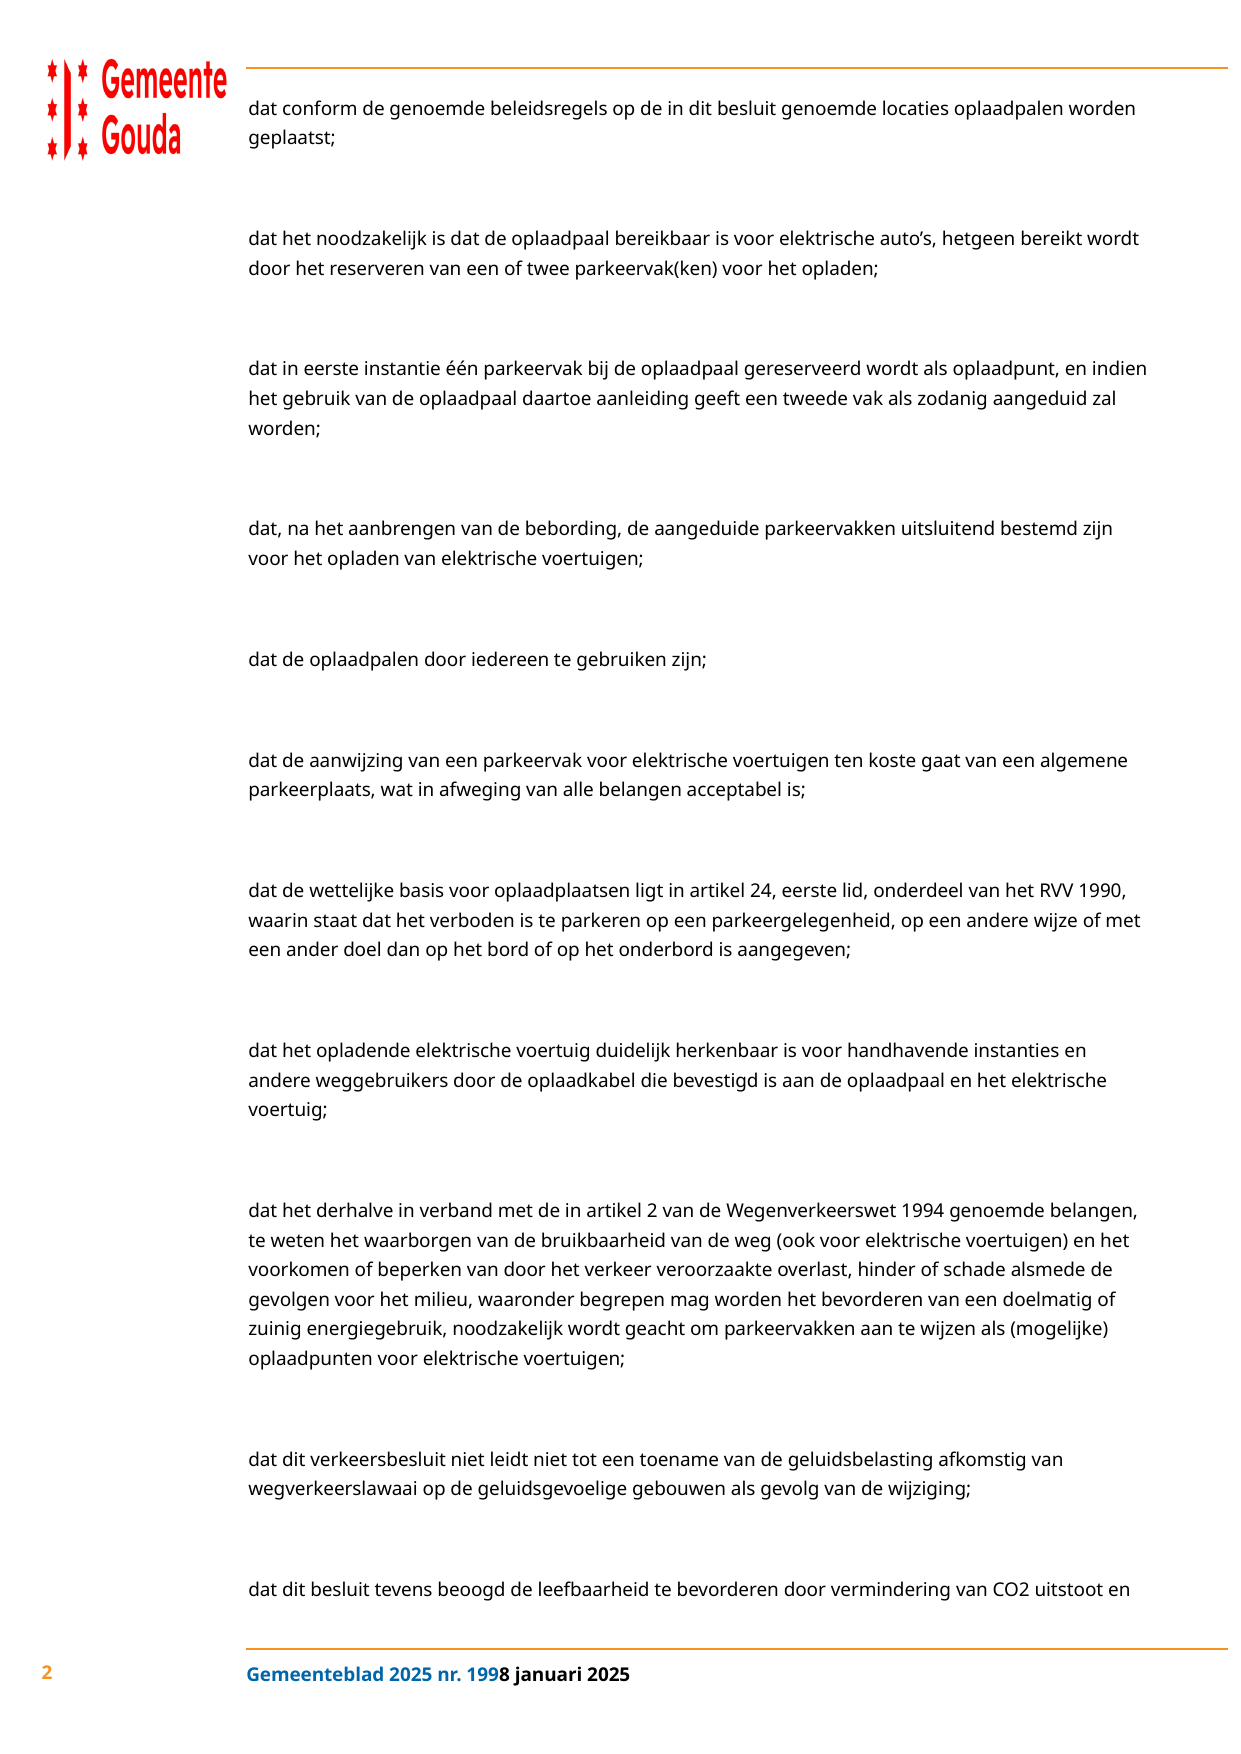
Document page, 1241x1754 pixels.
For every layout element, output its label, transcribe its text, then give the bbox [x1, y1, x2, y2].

text dat het opladende elektrische voertuig duidelijk herkenbaar is voor handhavende instanties en andere weggebruikers door de oplaadkabel die bevestigd is aan de oplaadpaal en het elektrische voertuig; [248, 1037, 1152, 1122]
text dat in eerste instantie één parkeervak bij de oplaadpaal gereserveerd wordt als oplaadpunt, en indien het gebruik van de oplaadpaal daartoe aanleiding geeft een tweede vak als zodanig aangeduid zal worden; [248, 356, 1152, 441]
text dat, na het aanbrengen van de bebording, de aangeduide parkeervakken uitsluitend bestemd zijn voor het opladen van elektrische voertuigen; [248, 516, 1152, 571]
text dat de oplaadpalen door iedereen te gebruiken zijn; [248, 646, 1152, 672]
text dat dit verkeersbesluit niet leidt niet tot een toename van de geluidsbelasting afkomstig van wegverkeerslawaai op de geluidsgevoelige gebouwen als gevolg van de wijziging; [248, 1446, 1152, 1501]
picture [41, 47, 231, 172]
text dat de wettelijke basis voor oplaadplaatsen ligt in artikel 24, eerste lid, onderdeel van het RVV 1990, waarin staat dat het verboden is te parkeren op een parkeergelegenheid, op een andere wijze of met een ander doel dan op het bord of op het onderbord is aangegeven; [248, 877, 1152, 962]
text dat het noodzakelijk is dat de oplaadpaal bereikbaar is voor elektrische auto’s, hetgeen bereikt wordt door het reserveren van een of twee parkeervak(ken) voor het opladen; [248, 225, 1152, 281]
text dat dit besluit tevens beoogd de leefbaarheid te bevorderen door vermindering van CO2 uitstoot en [248, 1576, 1152, 1602]
text dat conform de genoemde beleidsregels op de in dit besluit genoemde locaties oplaadpalen worden geplaatst; [248, 95, 1152, 150]
text dat de aanwijzing van een parkeervak voor elektrische voertuigen ten koste gaat van een algemene parkeerplaats, wat in afweging van alle belangen acceptabel is; [248, 747, 1152, 802]
text dat het derhalve in verband met de in artikel 2 van de Wegenverkeerswet 1994 genoemde belangen, te weten het waarborgen van de bruikbaarheid van de weg (ook voor elektrische voertuigen) en het voorkomen of beperken van door het verkeer veroorzaakte overlast, hinder of schade alsmede de gevolgen voor het milieu, waaronder begrepen mag worden het bevorderen van een doelmatig of zuinig energiegebruik, noodzakelijk wordt geacht om parkeervakken aan te wijzen als (mogelijke) oplaadpunten voor elektrische voertuigen; [248, 1197, 1152, 1371]
